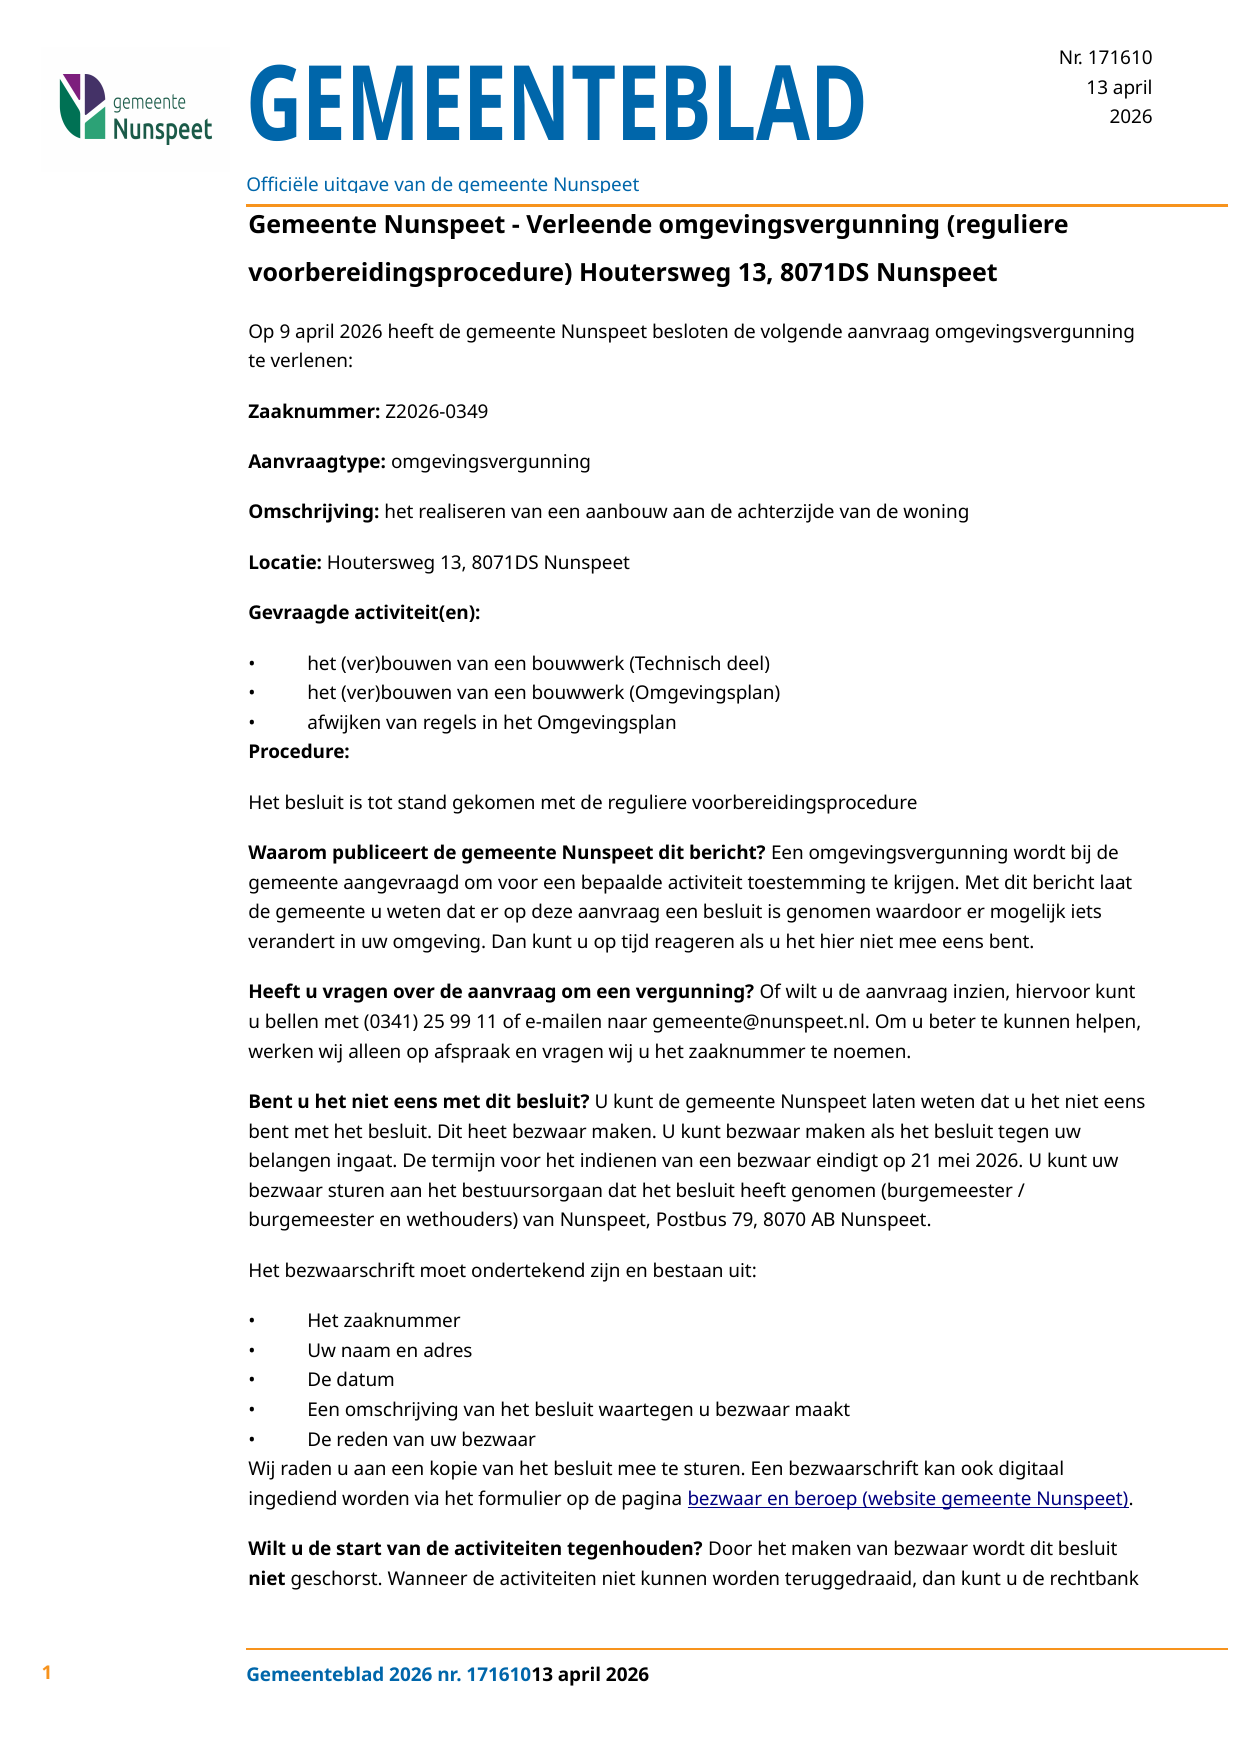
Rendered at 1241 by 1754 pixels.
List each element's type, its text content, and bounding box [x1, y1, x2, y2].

list het (ver)bouwen van een bouwwerk (Omgevingsplan) [248, 679, 1152, 705]
text Procedure: [248, 739, 1152, 764]
text Aanvraagtype: omgevingsvergunning [248, 448, 1152, 474]
text Wilt u de start van de activiteiten tegenhouden? Door het maken van bezwaar wordt dit besluit niet geschorst. Wanneer de activiteiten niet kunnen worden teruggedraaid, dan kunt u de rechtbank [248, 1535, 1152, 1591]
text Gevraagde activiteit(en): [248, 599, 1152, 625]
text Gemeente Nunspeet - Verleende omgevingsvergunning (reguliere voorbereidingsprocedure) Houtersweg 13, 8071DS Nunspeet [248, 207, 1152, 288]
text Waarom publiceert de gemeente Nunspeet dit bericht? Een omgevingsvergunning wordt bij de gemeente aangevraagd om voor een bepaalde activiteit toestemming te krijgen. Met dit bericht laat de gemeente u weten dat er op deze aanvraag een besluit is genomen waardoor er mogelijk iets verandert in uw omgeving. Dan kunt u op tijd reageren als u het hier niet mee eens bent. [248, 839, 1152, 954]
text Heeft u vragen over de aanvraag om een vergunning? Of wilt u de aanvraag inzien, hiervoor kunt u bellen met (0341) 25 99 11 of e-mailen naar gemeente@nunspeet.nl. Om u beter te kunnen helpen, werken wij alleen op afspraak en vragen wij u het zaaknummer te noemen. [248, 979, 1152, 1064]
list Een omschrijving van het besluit waartegen u bezwaar maakt [248, 1396, 1152, 1422]
text Op 9 april 2026 heeft de gemeente Nunspeet besloten de volgende aanvraag omgevingsvergunning te verlenen: [248, 318, 1152, 373]
text Wij raden u aan een kopie van het besluit mee te sturen. Een bezwaarschrift kan ook digitaal ingediend worden via het formulier op de pagina bezwaar en beroep (website gemeente Nunspeet). [248, 1455, 1152, 1511]
picture [41, 47, 231, 172]
text Het besluit is tot stand gekomen met de reguliere voorbereidingsprocedure [248, 789, 1152, 815]
list Het zaaknummer [248, 1307, 1152, 1333]
list De datum [248, 1367, 1152, 1392]
list Uw naam en adres [248, 1337, 1152, 1363]
list afwijken van regels in het Omgevingsplan [248, 709, 1152, 735]
text Omschrijving: het realiseren van een aanbouw aan de achterzijde van de woning [248, 499, 1152, 524]
list het (ver)bouwen van een bouwwerk (Technisch deel) [248, 650, 1152, 676]
text Het bezwaarschrift moet ondertekend zijn en bestaan uit: [248, 1257, 1152, 1283]
text Zaaknummer: Z2026-0349 [248, 398, 1152, 424]
text Locatie: Houtersweg 13, 8071DS Nunspeet [248, 549, 1152, 575]
list De reden van uw bezwaar [248, 1426, 1152, 1452]
text Bent u het niet eens met dit besluit? U kunt de gemeente Nunspeet laten weten dat u het niet eens bent met het besluit. Dit heet bezwaar maken. U kunt bezwaar maken als het besluit tegen uw belangen ingaat. De termijn voor het indienen van een bezwaar eindigt op 21 mei 2026. U kunt uw bezwaar sturen aan het bestuursorgaan dat het besluit heeft genomen (burgemeester / burgemeester en wethouders) van Nunspeet, Postbus 79, 8070 AB Nunspeet. [248, 1088, 1152, 1232]
